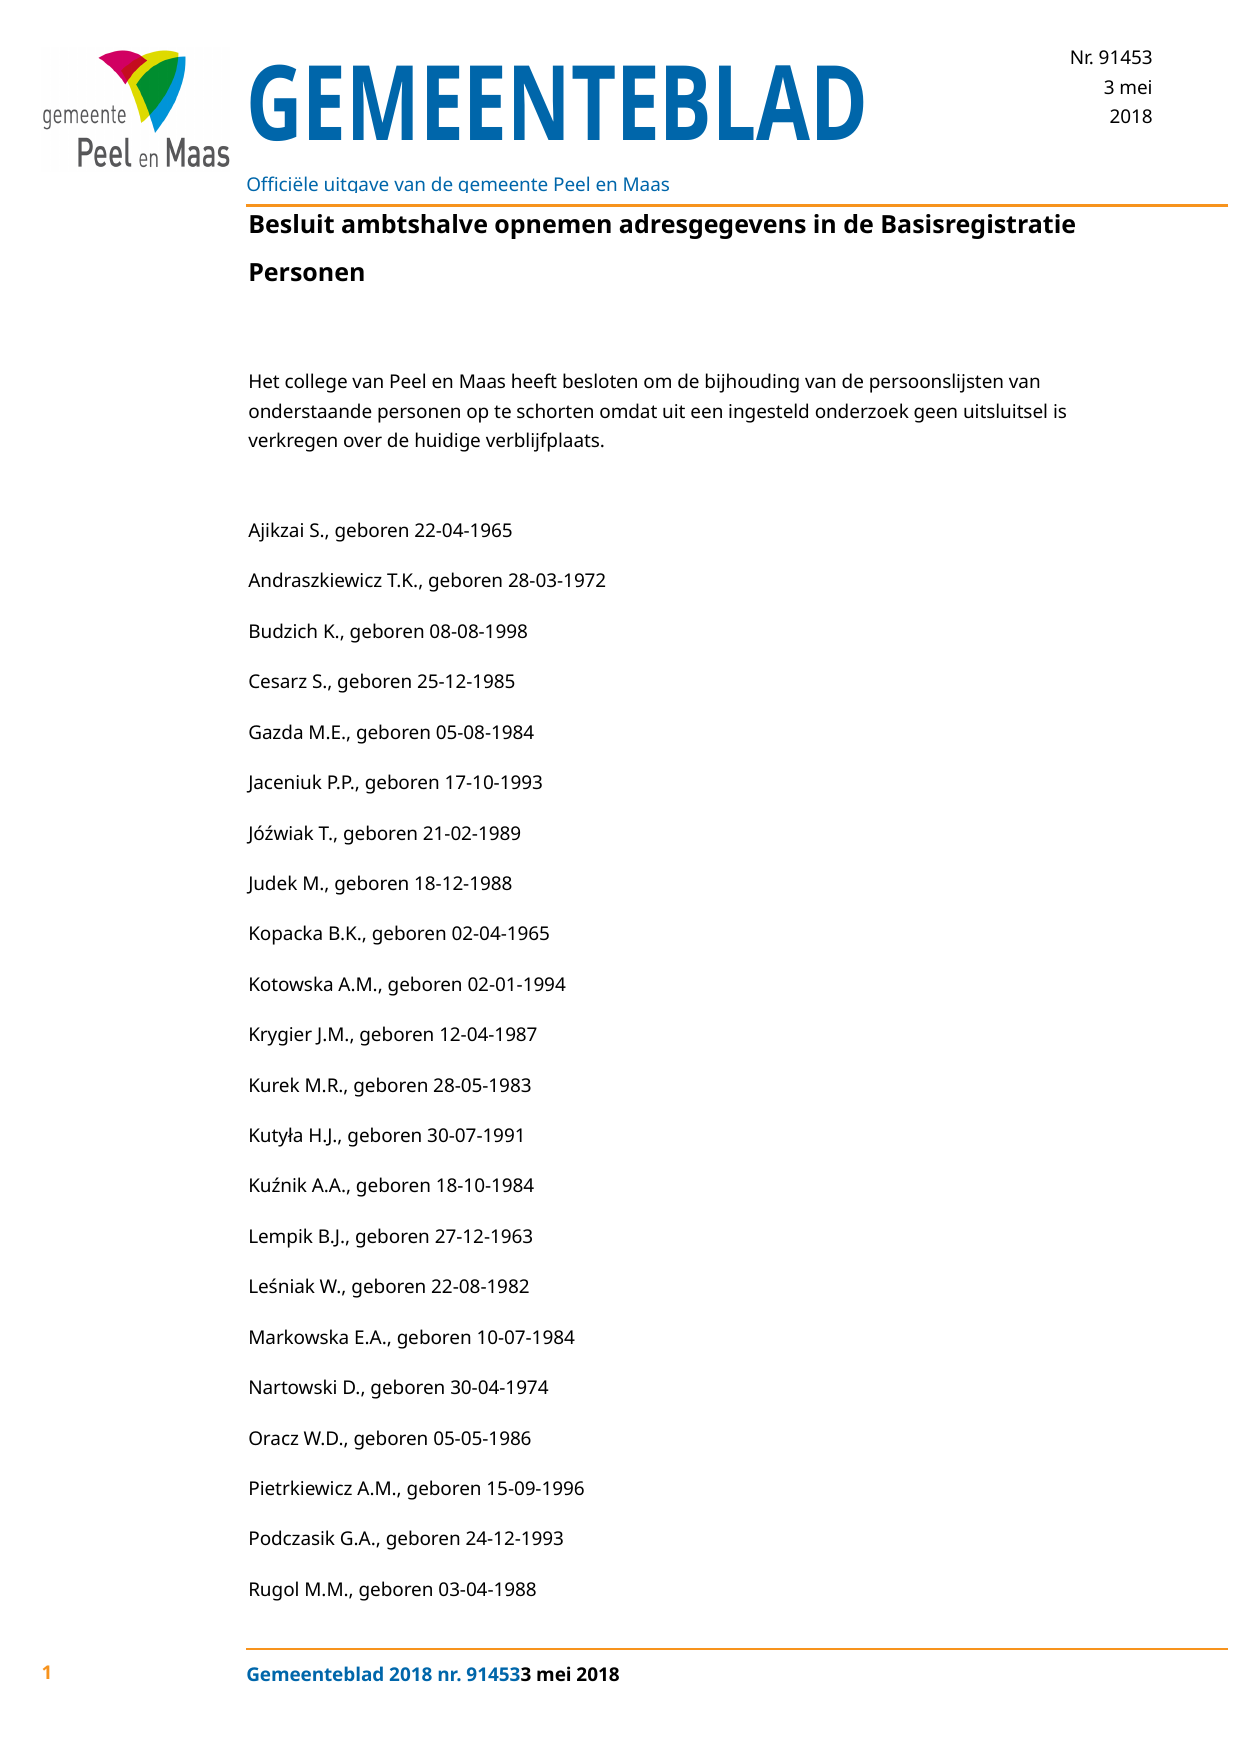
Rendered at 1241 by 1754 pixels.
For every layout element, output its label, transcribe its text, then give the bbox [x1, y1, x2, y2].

text Cesarz S., geboren 25-12-1985 [248, 668, 1152, 694]
text Judek M., geboren 18-12-1988 [248, 870, 1152, 896]
text Budzich K., geboren 08-08-1998 [248, 618, 1152, 644]
text Leśniak W., geboren 22-08-1982 [248, 1273, 1152, 1299]
text Kurek M.R., geboren 28-05-1983 [248, 1072, 1152, 1097]
text Andraszkiewicz T.K., geboren 28-03-1972 [248, 568, 1152, 593]
text Lempik B.J., geboren 27-12-1963 [248, 1223, 1152, 1249]
text Kotowska A.M., geboren 02-01-1994 [248, 971, 1152, 997]
picture [41, 47, 231, 172]
text Rugol M.M., geboren 03-04-1988 [248, 1576, 1152, 1602]
text Jóźwiak T., geboren 21-02-1989 [248, 820, 1152, 845]
text Kuźnik A.A., geboren 18-10-1984 [248, 1173, 1152, 1198]
text Gazda M.E., geboren 05-08-1984 [248, 719, 1152, 744]
text Krygier J.M., geboren 12-04-1987 [248, 1021, 1152, 1047]
text Pietrkiewicz A.M., geboren 15-09-1996 [248, 1475, 1152, 1501]
text Oracz W.D., geboren 05-05-1986 [248, 1425, 1152, 1450]
text Jaceniuk P.P., geboren 17-10-1993 [248, 769, 1152, 795]
text Nartowski D., geboren 30-04-1974 [248, 1374, 1152, 1400]
text Besluit ambtshalve opnemen adresgegevens in de Basisregistratie Personen [248, 207, 1152, 288]
text Het college van Peel en Maas heeft besloten om de bijhouding van de persoonslijsten van onderstaande personen op te schorten omdat uit een ingesteld onderzoek geen uitsluitsel is verkregen over de huidige verblijfplaats. [248, 368, 1152, 453]
text Markowska E.A., geboren 10-07-1984 [248, 1324, 1152, 1349]
text Ajikzai S., geboren 22-04-1965 [248, 517, 1152, 543]
text Kutyła H.J., geboren 30-07-1991 [248, 1122, 1152, 1148]
text Podczasik G.A., geboren 24-12-1993 [248, 1526, 1152, 1551]
text Kopacka B.K., geboren 02-04-1965 [248, 921, 1152, 946]
